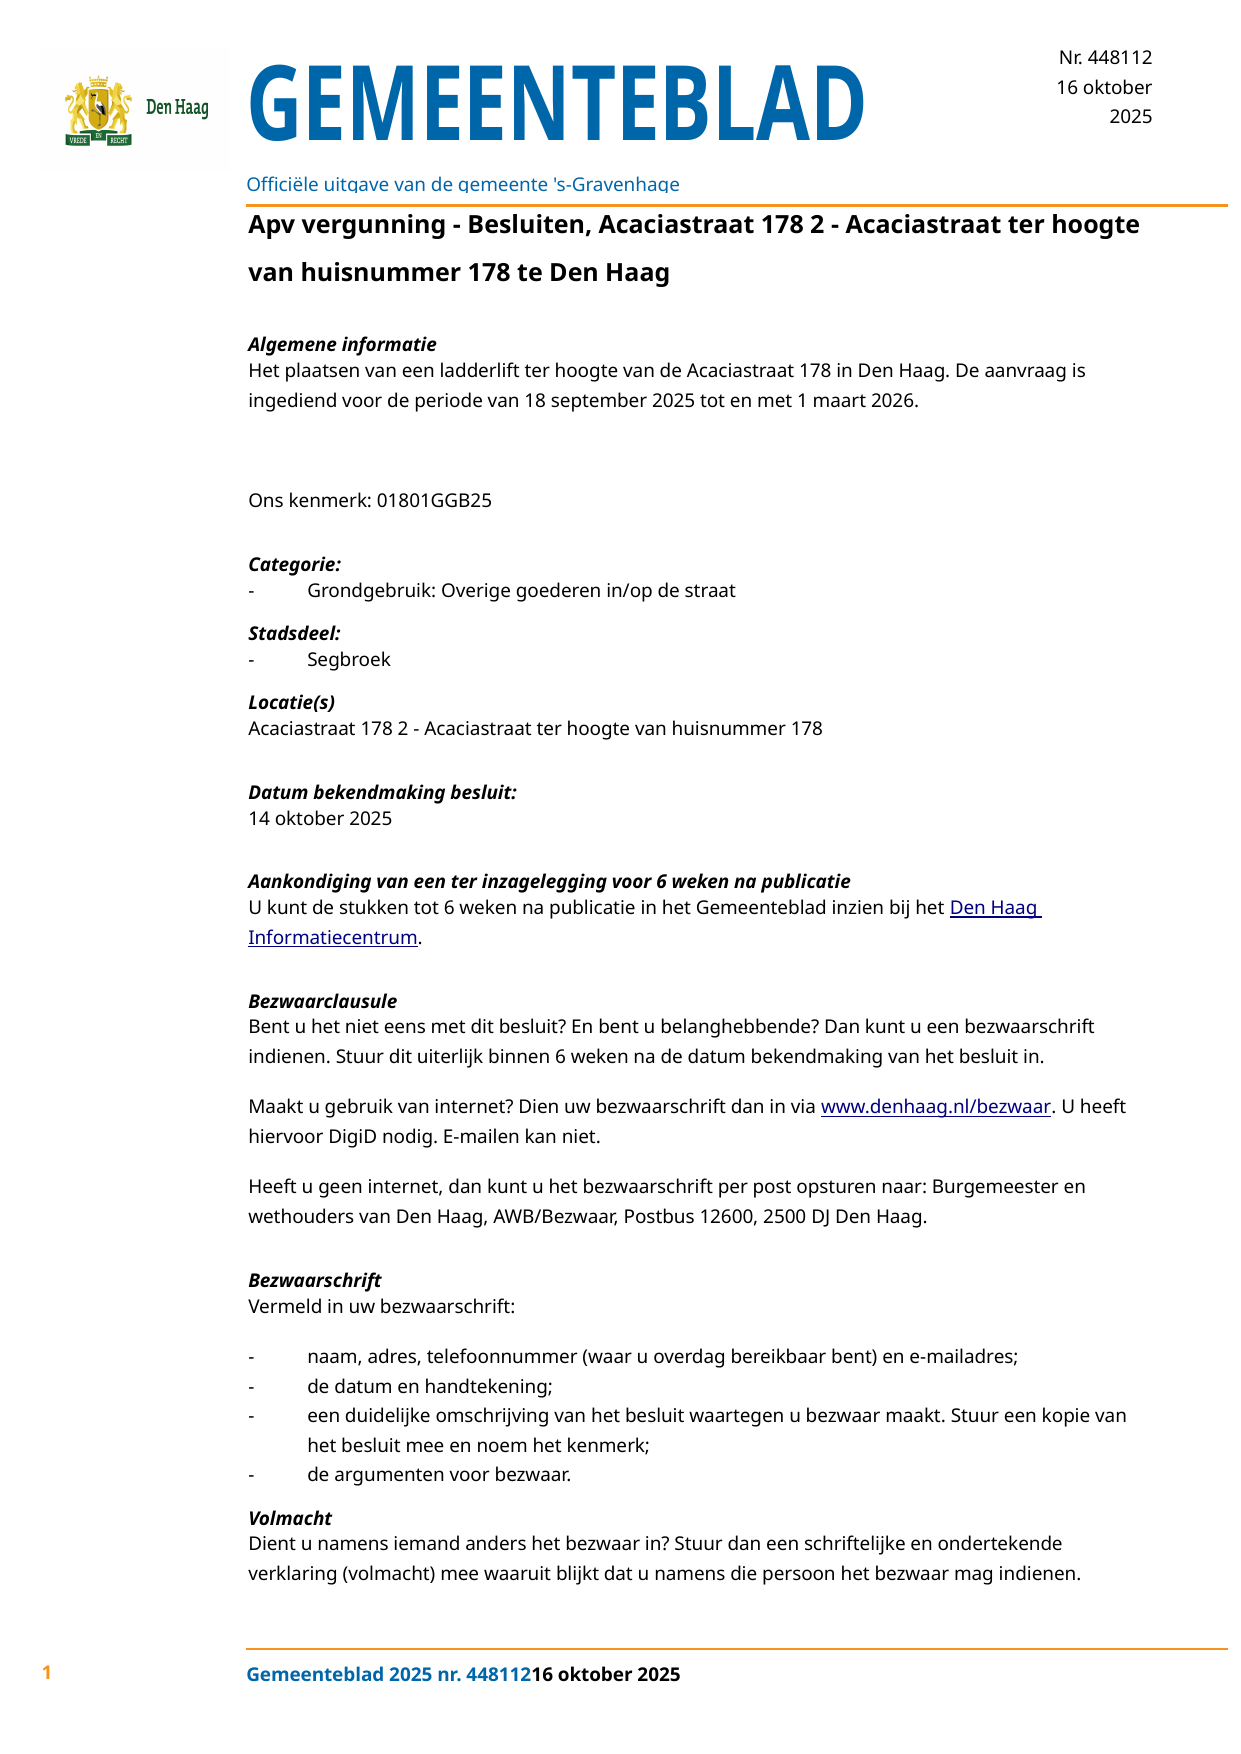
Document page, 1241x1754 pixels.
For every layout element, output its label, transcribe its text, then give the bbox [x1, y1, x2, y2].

text 14 oktober 2025 [248, 805, 1152, 830]
text Het plaatsen van een ladderlift ter hoogte van de Acaciastraat 178 in Den Haag. De aanvraag is ingediend voor de periode van 18 september 2025 tot en met 1 maart 2026. [248, 357, 1152, 412]
text Locatie(s) [248, 689, 1152, 715]
text Vermeld in uw bezwaarschrift: [248, 1293, 1152, 1319]
text Bezwaarclausule [248, 988, 1152, 1014]
text Bent u het niet eens met dit besluit? En bent u belanghebbende? Dan kunt u een bezwaarschrift indienen. Stuur dit uiterlijk binnen 6 weken na de datum bekendmaking van het besluit in. [248, 1014, 1152, 1069]
text Dient u namens iemand anders het bezwaar in? Stuur dan een schriftelijke en ondertekende verklaring (volmacht) mee waaruit blijkt dat u namens die persoon het bezwaar mag indienen. [248, 1531, 1152, 1586]
text Ons kenmerk: 01801GGB25 [248, 488, 1152, 513]
list de datum en handtekening; [248, 1373, 1152, 1399]
text Bezwaarschrift [248, 1267, 1152, 1293]
text Algemene informatie [248, 331, 1152, 357]
text Apv vergunning - Besluiten, Acaciastraat 178 2 - Acaciastraat ter hoogte van huisnummer 178 te Den Haag [248, 207, 1152, 288]
list Grondgebruik: Overige goederen in/op de straat [248, 577, 1152, 603]
list een duidelijke omschrijving van het besluit waartegen u bezwaar maakt. Stuur een kopie van het besluit mee en noem het kenmerk; [248, 1402, 1152, 1458]
picture [41, 47, 231, 172]
text Volmacht [248, 1505, 1152, 1531]
list Segbroek [248, 646, 1152, 672]
text Aankondiging van een ter inzagelegging voor 6 weken na publicatie [248, 869, 1152, 894]
text Maakt u gebruik van internet? Dien uw bezwaarschrift dan in via www.denhaag.nl/bezwaar. U heeft hiervoor DigiD nodig. E-mailen kan niet. [248, 1094, 1152, 1149]
text Datum bekendmaking besluit: [248, 779, 1152, 805]
text Stadsdeel: [248, 620, 1152, 646]
list de argumenten voor bezwaar. [248, 1462, 1152, 1487]
list naam, adres, telefoonnummer (waar u overdag bereikbaar bent) en e-mailadres; [248, 1343, 1152, 1369]
text Acaciastraat 178 2 - Acaciastraat ter hoogte van huisnummer 178 [248, 715, 1152, 741]
text Heeft u geen internet, dan kunt u het bezwaarschrift per post opsturen naar: Burgemeester en wethouders van Den Haag, AWB/Bezwaar, Postbus 12600, 2500 DJ Den Haag. [248, 1174, 1152, 1229]
text U kunt de stukken tot 6 weken na publicatie in het Gemeenteblad inzien bij het Den Haag Informatiecentrum. [248, 894, 1152, 950]
text Categorie: [248, 552, 1152, 577]
